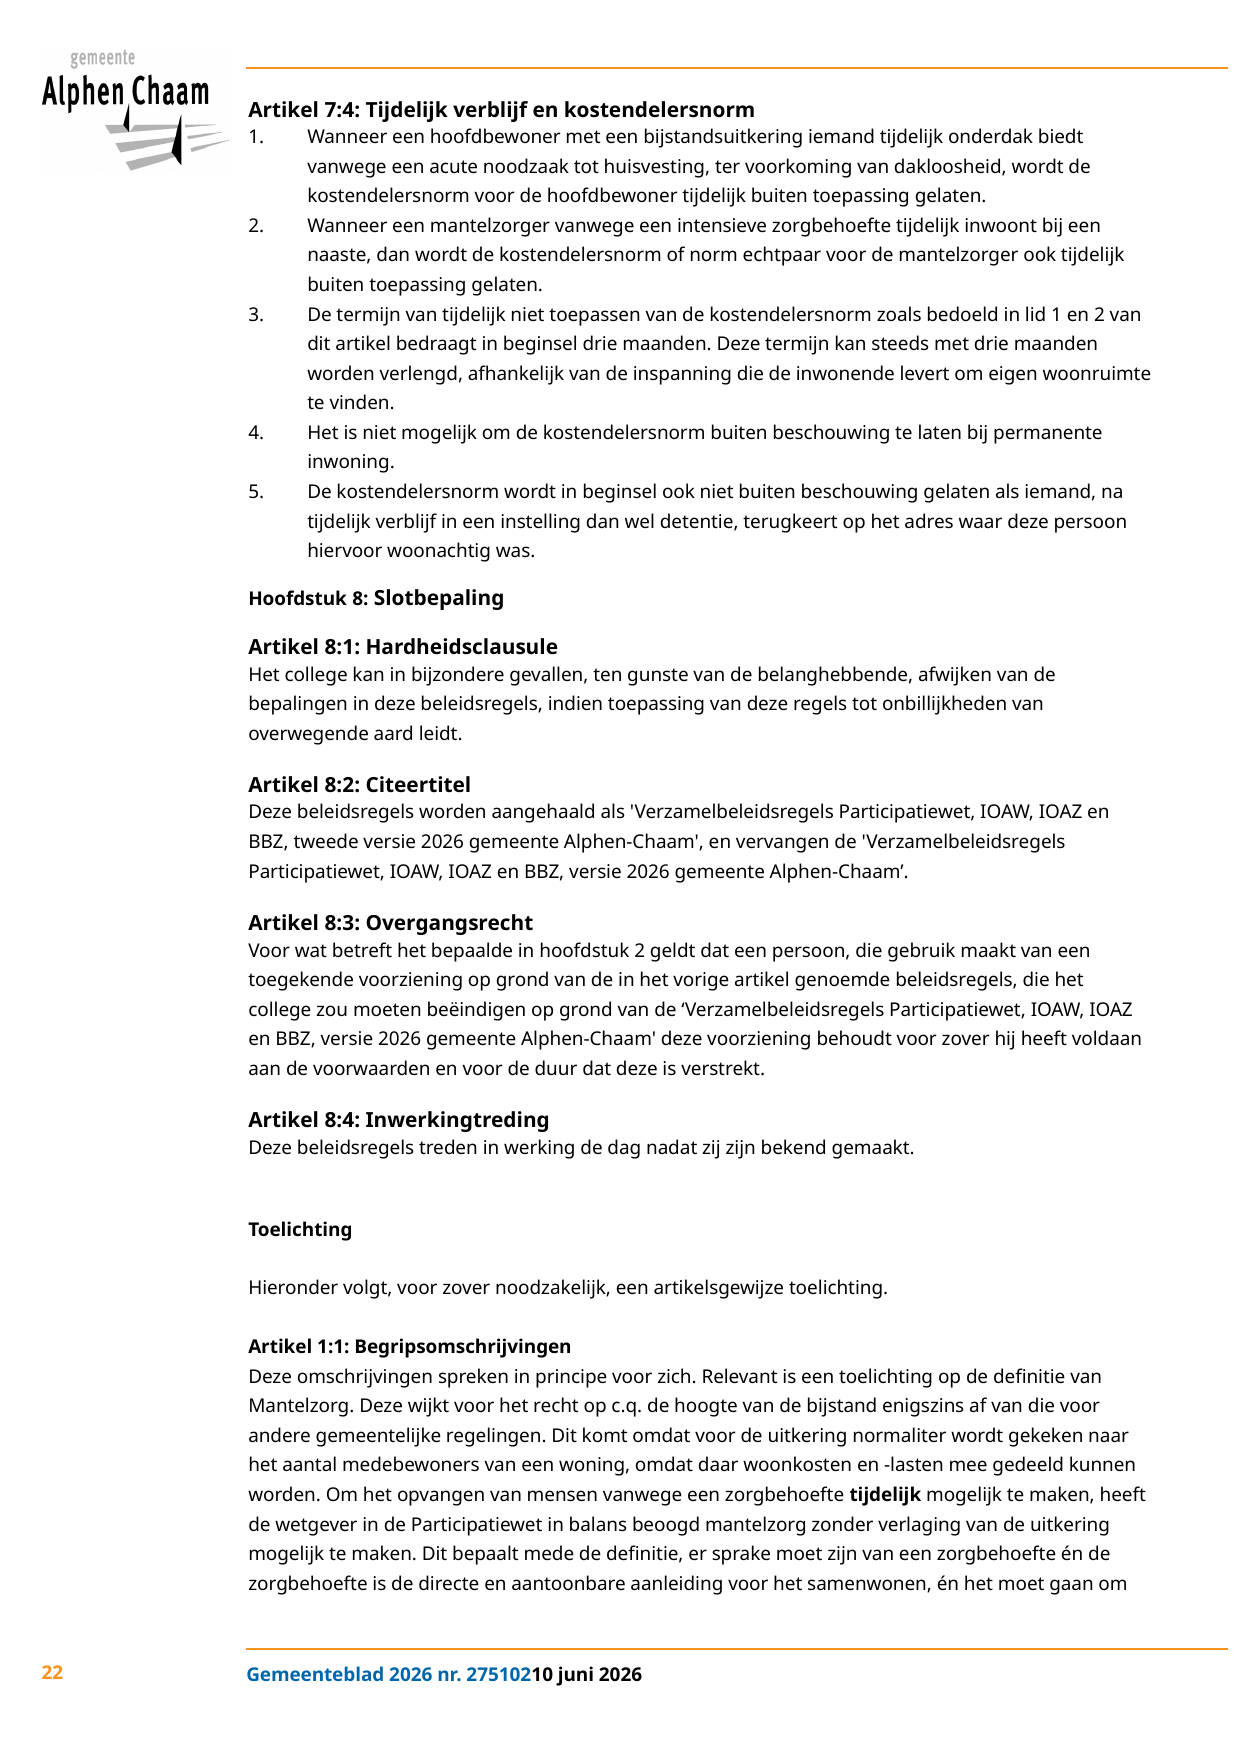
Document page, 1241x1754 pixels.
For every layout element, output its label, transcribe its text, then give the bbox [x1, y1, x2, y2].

text Artikel 8:4: Inwerkingtreding [248, 1106, 1152, 1134]
text Artikel 8:2: Citeertitel [248, 770, 1152, 799]
text Voor wat betreft het bepaalde in hoofdstuk 2 geldt dat een persoon, die gebruik maakt van een toegekende voorziening op grond van de in het vorige artikel genoemde beleidsregels, die het college zou moeten beëindigen op grond van de ‘Verzamelbeleidsregels Participatiewet, IOAW, IOAZ en BBZ, versie 2026 gemeente Alphen-Chaam' deze voorziening behoudt voor zover hij heeft voldaan aan de voorwaarden en voor de duur dat deze is verstrekt. [248, 937, 1152, 1081]
text Deze beleidsregels treden in werking de dag nadat zij zijn bekend gemaakt. [248, 1134, 1152, 1160]
list Het is niet mogelijk om de kostendelersnorm buiten beschouwing te laten bij permanente inwoning. [248, 419, 1152, 474]
text Het college kan in bijzondere gevallen, ten gunste van de belanghebbende, afwijken van de bepalingen in deze beleidsregels, indien toepassing van deze regels tot onbillijkheden van overwegende aard leidt. [248, 661, 1152, 746]
text Artikel 1:1: Begripsomschrijvingen [248, 1333, 1152, 1359]
text Artikel 7:4: Tijdelijk verblijf en kostendelersnorm [248, 95, 1152, 123]
list De kostendelersnorm wordt in beginsel ook niet buiten beschouwing gelaten als iemand, na tijdelijk verblijf in een instelling dan wel detentie, terugkeert op het adres waar deze persoon hiervoor woonachtig was. [248, 478, 1152, 563]
text Hoofdstuk 8: Slotbepaling [248, 583, 1152, 611]
text Artikel 8:3: Overgangsrecht [248, 908, 1152, 937]
text Deze omschrijvingen spreken in principe voor zich. Relevant is een toelichting op de definitie van Mantelzorg. Deze wijkt voor het recht op c.q. de hoogte van de bijstand enigszins af van die voor andere gemeentelijke regelingen. Dit komt omdat voor de uitkering normaliter wordt gekeken naar het aantal medebewoners van een woning, omdat daar woonkosten en -lasten mee gedeeld kunnen worden. Om het opvangen van mensen vanwege een zorgbehoefte tijdelijk mogelijk te maken, heeft de wetgever in de Participatiewet in balans beoogd mantelzorg zonder verlaging van de uitkering mogelijk te maken. Dit bepaalt mede de definitie, er sprake moet zijn van een zorgbehoefte én de zorgbehoefte is de directe en aantoonbare aanleiding voor het samenwonen, én het moet gaan om [248, 1363, 1152, 1596]
list Wanneer een mantelzorger vanwege een intensieve zorgbehoefte tijdelijk inwoont bij een naaste, dan wordt de kostendelersnorm of norm echtpaar voor de mantelzorger ook tijdelijk buiten toepassing gelaten. [248, 212, 1152, 297]
text Artikel 8:1: Hardheidsclausule [248, 632, 1152, 661]
text Hieronder volgt, voor zover noodzakelijk, een artikelsgewijze toelichting. [248, 1274, 1152, 1300]
picture [41, 47, 231, 172]
list De termijn van tijdelijk niet toepassen van de kostendelersnorm zoals bedoeld in lid 1 en 2 van dit artikel bedraagt in beginsel drie maanden. Deze termijn kan steeds met drie maanden worden verlengd, afhankelijk van de inspanning die de inwonende levert om eigen woonruimte te vinden. [248, 301, 1152, 415]
list Wanneer een hoofdbewoner met een bijstandsuitkering iemand tijdelijk onderdak biedt vanwege een acute noodzaak tot huisvesting, ter voorkoming van dakloosheid, wordt de kostendelersnorm voor de hoofdbewoner tijdelijk buiten toepassing gelaten. [248, 123, 1152, 208]
text Deze beleidsregels worden aangehaald als 'Verzamelbeleidsregels Participatiewet, IOAW, IOAZ en BBZ, tweede versie 2026 gemeente Alphen-Chaam', en vervangen de 'Verzamelbeleidsregels Participatiewet, IOAW, IOAZ en BBZ, versie 2026 gemeente Alphen-Chaam’. [248, 799, 1152, 884]
text Toelichting [248, 1205, 1152, 1245]
